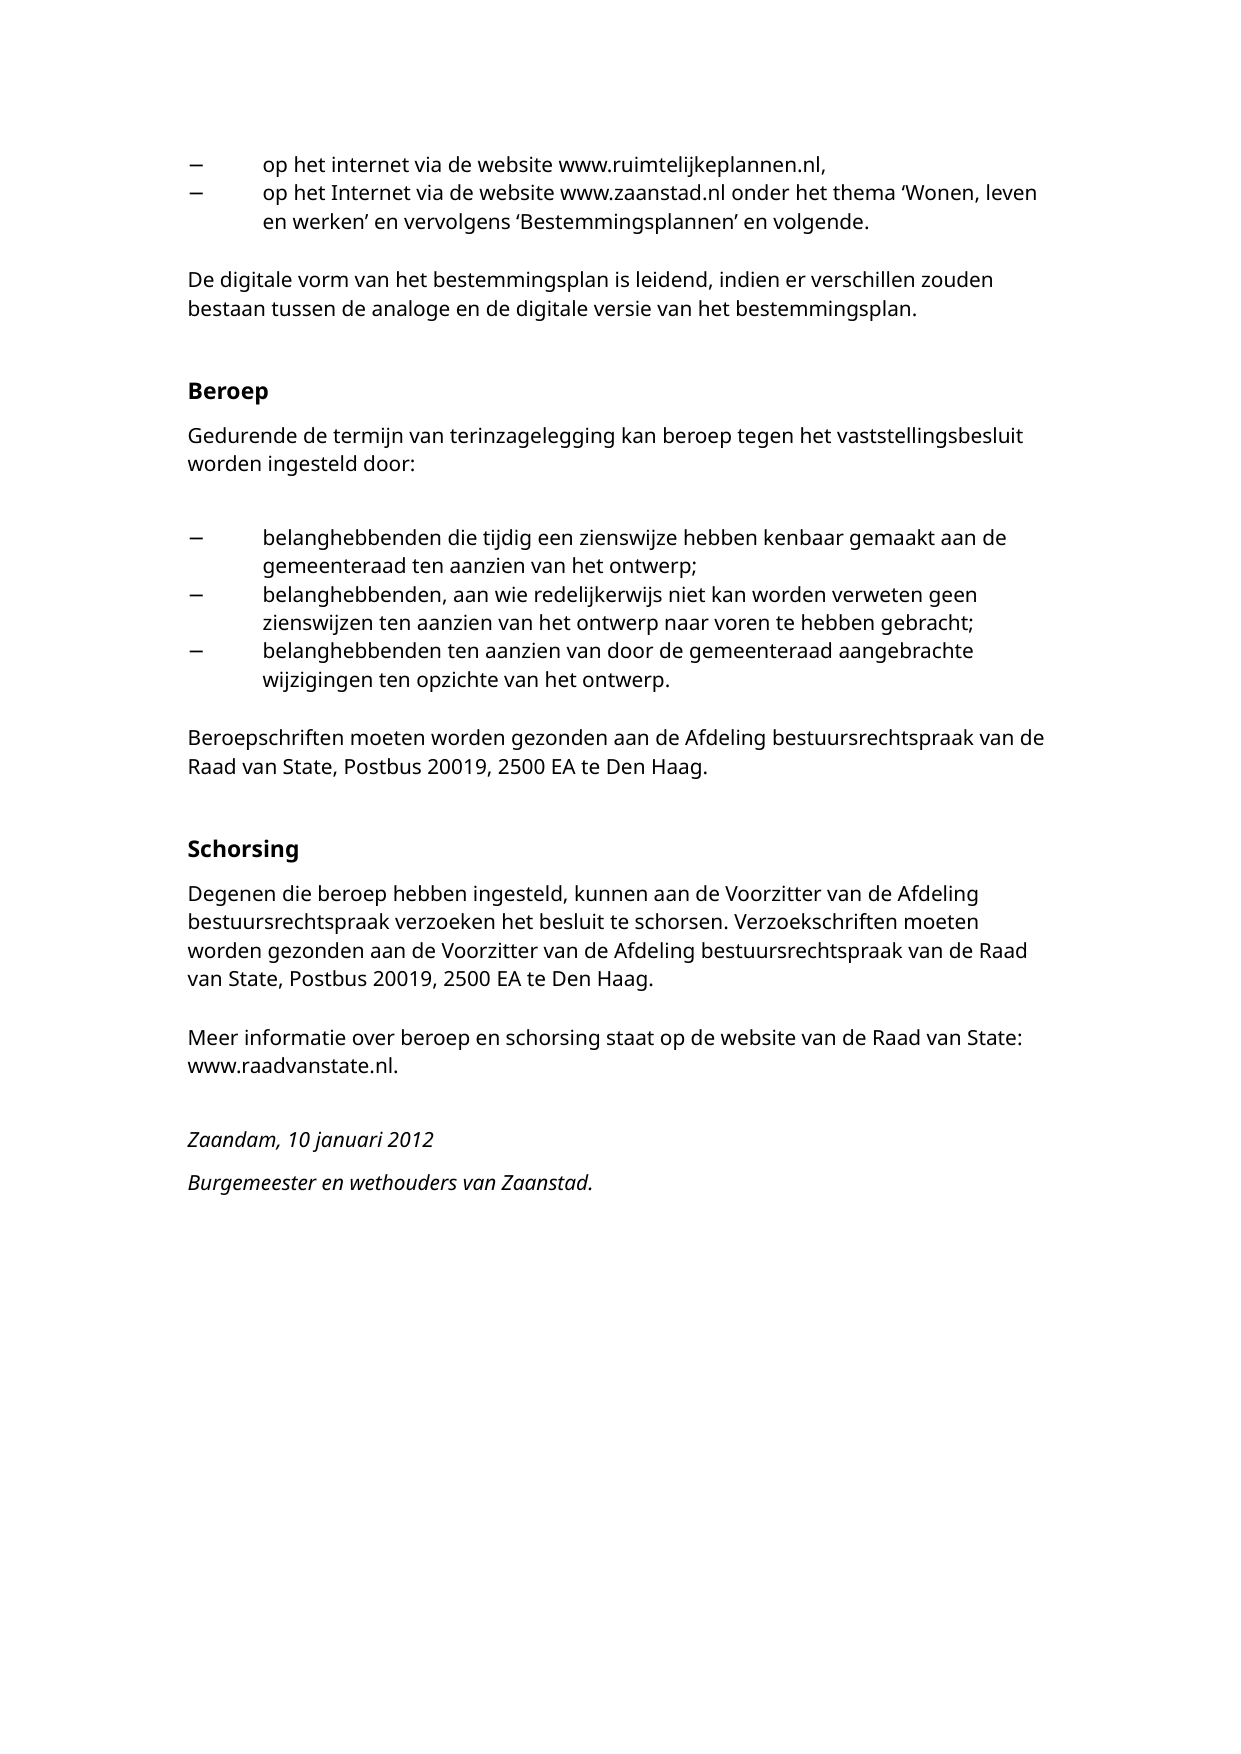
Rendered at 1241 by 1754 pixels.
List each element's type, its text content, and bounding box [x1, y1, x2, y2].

list op het Internet via de website www.zaanstad.nl onder het thema ‘Wonen, leven en werken’ en vervolgens ‘Bestemmingsplannen’ en volgende. [187, 178, 1053, 235]
text Gedurende de termijn van terinzagelegging kan beroep tegen het vaststellingsbesluit worden ingesteld door: [187, 421, 1053, 478]
text Degenen die beroep hebben ingesteld, kunnen aan de Voorzitter van de Afdeling bestuursrechtspraak verzoeken het besluit te schorsen. Verzoekschriften moeten worden gezonden aan de Voorzitter van de Afdeling bestuursrechtspraak van de Raad van State, Postbus 20019, 2500 EA te Den Haag. [187, 879, 1053, 993]
list belanghebbenden ten aanzien van door de gemeenteraad aangebrachte wijzigingen ten opzichte van het ontwerp. [187, 637, 1053, 693]
list belanghebbenden, aan wie redelijkerwijs niet kan worden verweten geen zienswijzen ten aanzien van het ontwerp naar voren te hebben gebracht; [187, 580, 1053, 637]
subtitle Beroep [187, 375, 1053, 406]
text De digitale vorm van het bestemmingsplan is leidend, indien er verschillen zouden bestaan tussen de analoge en de digitale versie van het bestemmingsplan. [187, 265, 1053, 322]
text Beroepschriften moeten worden gezonden aan de Afdeling bestuursrechtspraak van de Raad van State, Postbus 20019, 2500 EA te Den Haag. [187, 723, 1053, 780]
list op het internet via de website www.ruimtelijkeplannen.nl, [187, 150, 1053, 178]
text Burgemeester en wethouders van Zaanstad. [187, 1168, 1053, 1197]
subtitle Schorsing [187, 833, 1053, 864]
text Meer informatie over beroep en schorsing staat op de website van de Raad van State: www.raadvanstate.nl. [187, 1023, 1053, 1080]
text Zaandam, 10 januari 2012 [187, 1125, 1053, 1153]
list belanghebbenden die tijdig een zienswijze hebben kenbaar gemaakt aan de gemeenteraad ten aanzien van het ontwerp; [187, 523, 1053, 580]
